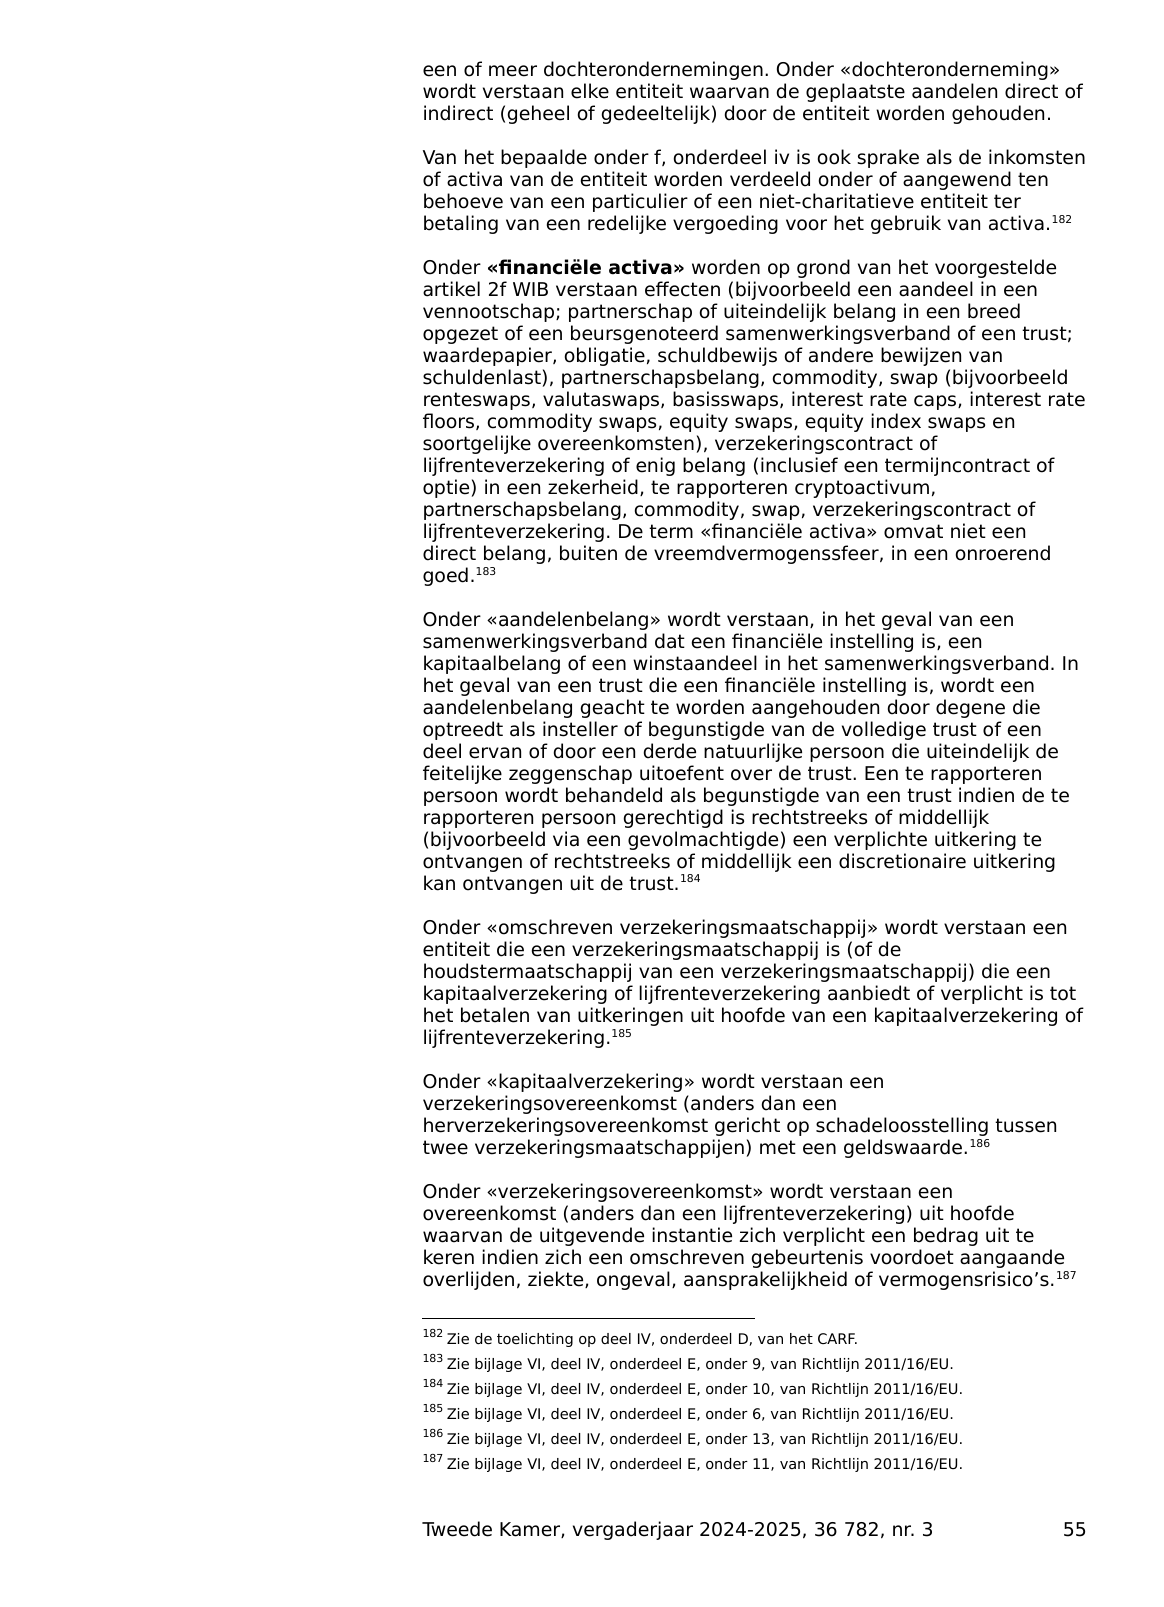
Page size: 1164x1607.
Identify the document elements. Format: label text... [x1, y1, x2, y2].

text een of meer dochterondernemingen. Onder «dochteronderneming» wordt verstaan elke entiteit waarvan de geplaatste aandelen direct of indirect (geheel of gedeeltelijk) door de entiteit worden gehouden. [422, 59, 1087, 125]
text Zie bijlage VI, deel IV, onderdeel E, onder 11, van Richtlijn 2011/16/EU. [422, 1452, 1087, 1474]
text Onder «aandelenbelang» wordt verstaan, in het geval van een samenwerkingsverband dat een financiële instelling is, een kapitaalbelang of een winstaandeel in het samenwerkingsverband. In het geval van een trust die een financiële instelling is, wordt een aandelenbelang geacht te worden aangehouden door degene die optreedt als insteller of begunstigde van de volledige trust of een deel ervan of door een derde natuurlijke persoon die uiteindelijk de feitelijke zeggenschap uitoefent over de trust. Een te rapporteren persoon wordt behandeld als begunstigde van een trust indien de te rapporteren persoon gerechtigd is rechtstreeks of middellijk (bijvoorbeeld via een gevolmachtigde) een verplichte uitkering te ontvangen of rechtstreeks of middellijk een discretionaire uitkering kan ontvangen uit de trust. [422, 609, 1087, 895]
text Zie bijlage VI, deel IV, onderdeel E, onder 9, van Richtlijn 2011/16/EU. [422, 1352, 1087, 1374]
text Onder «financiële activa» worden op grond van het voorgestelde artikel 2f WIB verstaan effecten (bijvoorbeeld een aandeel in een vennootschap; partnerschap of uiteindelijk belang in een breed opgezet of een beursgenoteerd samenwerkingsverband of een trust; waardepapier, obligatie, schuldbewijs of andere bewijzen van schuldenlast), partnerschapsbelang, commodity, swap (bijvoorbeeld renteswaps, valutaswaps, basisswaps, interest rate caps, interest rate floors, commodity swaps, equity swaps, equity index swaps en soortgelijke overeenkomsten), verzekeringscontract of lijfrenteverzekering of enig belang (inclusief een termijncontract of optie) in een zekerheid, te rapporteren cryptoactivum, partnerschapsbelang, commodity, swap, verzekeringscontract of lijfrenteverzekering. De term «financiële activa» omvat niet een direct belang, buiten de vreemdvermogenssfeer, in een onroerend goed. [422, 257, 1087, 587]
text Onder «verzekeringsovereenkomst» wordt verstaan een overeenkomst (anders dan een lijfrenteverzekering) uit hoofde waarvan de uitgevende instantie zich verplicht een bedrag uit te keren indien zich een omschreven gebeurtenis voordoet aangaande overlijden, ziekte, ongeval, aansprakelijkheid of vermogensrisico’s. [422, 1181, 1087, 1291]
text Zie bijlage VI, deel IV, onderdeel E, onder 13, van Richtlijn 2011/16/EU. [422, 1427, 1087, 1449]
text Zie bijlage VI, deel IV, onderdeel E, onder 10, van Richtlijn 2011/16/EU. [422, 1377, 1087, 1399]
text Van het bepaalde onder f, onderdeel iv is ook sprake als de inkomsten of activa van de entiteit worden verdeeld onder of aangewend ten behoeve van een particulier of een niet-charitatieve entiteit ter betaling van een redelijke vergoeding voor het gebruik van activa. [422, 147, 1087, 235]
text Onder «omschreven verzekeringsmaatschappij» wordt verstaan een entiteit die een verzekeringsmaatschappij is (of de houdstermaatschappij van een verzekeringsmaatschappij) die een kapitaalverzekering of lijfrenteverzekering aanbiedt of verplicht is tot het betalen van uitkeringen uit hoofde van een kapitaalverzekering of lijfrenteverzekering. [422, 917, 1087, 1049]
text Zie bijlage VI, deel IV, onderdeel E, onder 6, van Richtlijn 2011/16/EU. [422, 1402, 1087, 1424]
text Onder «kapitaalverzekering» wordt verstaan een verzekeringsovereenkomst (anders dan een herverzekeringsovereenkomst gericht op schadeloosstelling tussen twee verzekeringsmaatschappijen) met een geldswaarde. [422, 1071, 1087, 1159]
text Zie de toelichting op deel IV, onderdeel D, van het CARF. [422, 1327, 1087, 1349]
